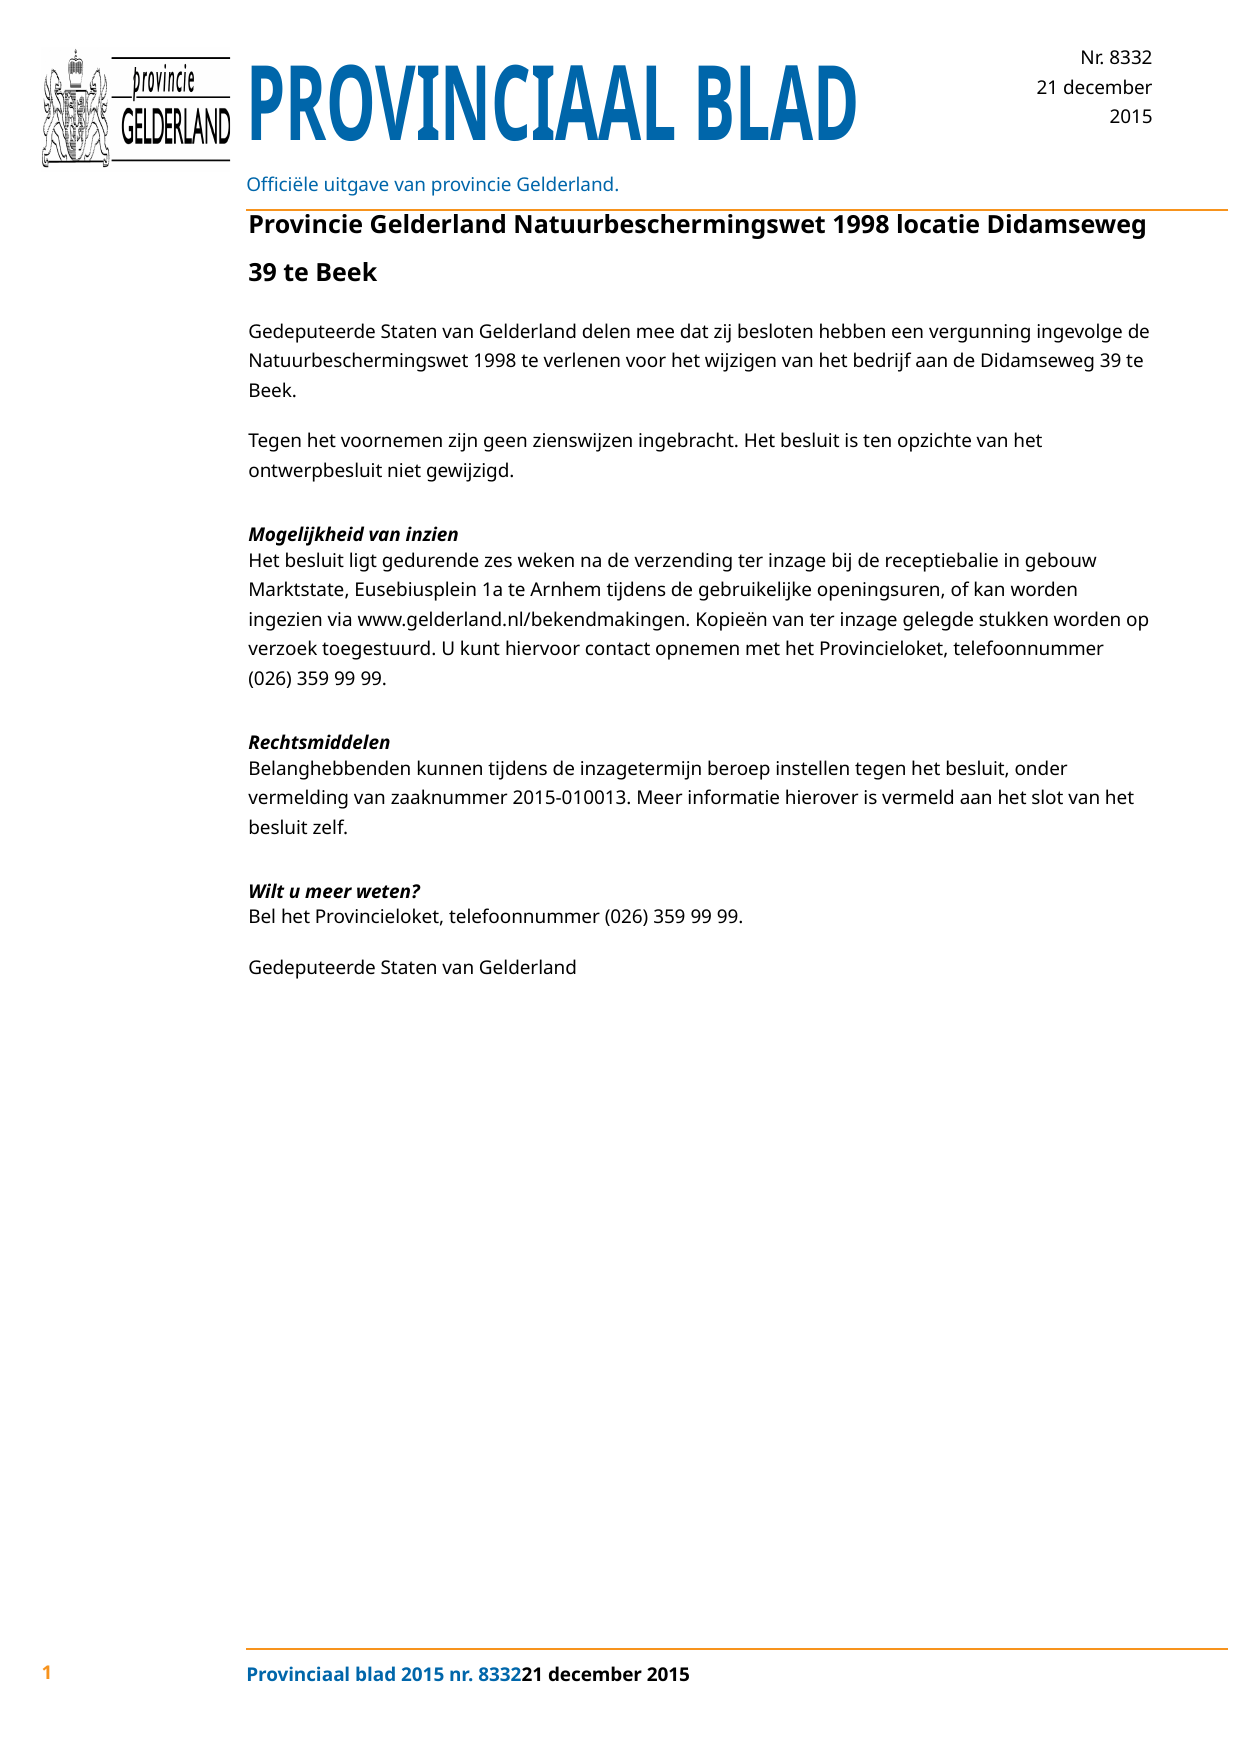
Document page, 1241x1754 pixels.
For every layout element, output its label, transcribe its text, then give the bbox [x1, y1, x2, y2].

text Provincie Gelderland Natuurbeschermingswet 1998 locatie Didamseweg 39 te Beek [248, 211, 1152, 288]
text Mogelijkheid van inzien [248, 521, 1152, 547]
text Bel het Provincieloket, telefoonnummer (026) 359 99 99. [248, 904, 1152, 929]
text Gedeputeerde Staten van Gelderland delen mee dat zij besloten hebben een vergunning ingevolge de Natuurbeschermingswet 1998 te verlenen voor het wijzigen van het bedrijf aan de Didamseweg 39 te Beek. [248, 318, 1152, 403]
text Rechtsmiddelen [248, 729, 1152, 755]
text Het besluit ligt gedurende zes weken na de verzending ter inzage bij de receptiebalie in gebouw Marktstate, Eusebiusplein 1a te Arnhem tijdens de gebruikelijke openingsuren, of kan worden ingezien via www.gelderland.nl/bekendmakingen. Kopieën van ter inzage gelegde stukken worden op verzoek toegestuurd. U kunt hiervoor contact opnemen met het Provincieloket, telefoonnummer (026) 359 99 99. [248, 547, 1152, 691]
text Gedeputeerde Staten van Gelderland [248, 954, 1152, 980]
picture [41, 47, 231, 172]
text Wilt u meer weten? [248, 878, 1152, 904]
text Belanghebbenden kunnen tijdens de inzagetermijn beroep instellen tegen het besluit, onder vermelding van zaaknummer 2015-010013. Meer informatie hierover is vermeld aan het slot van het besluit zelf. [248, 755, 1152, 840]
text Tegen het voornemen zijn geen zienswijzen ingebracht. Het besluit is ten opzichte van het ontwerpbesluit niet gewijzigd. [248, 427, 1152, 483]
